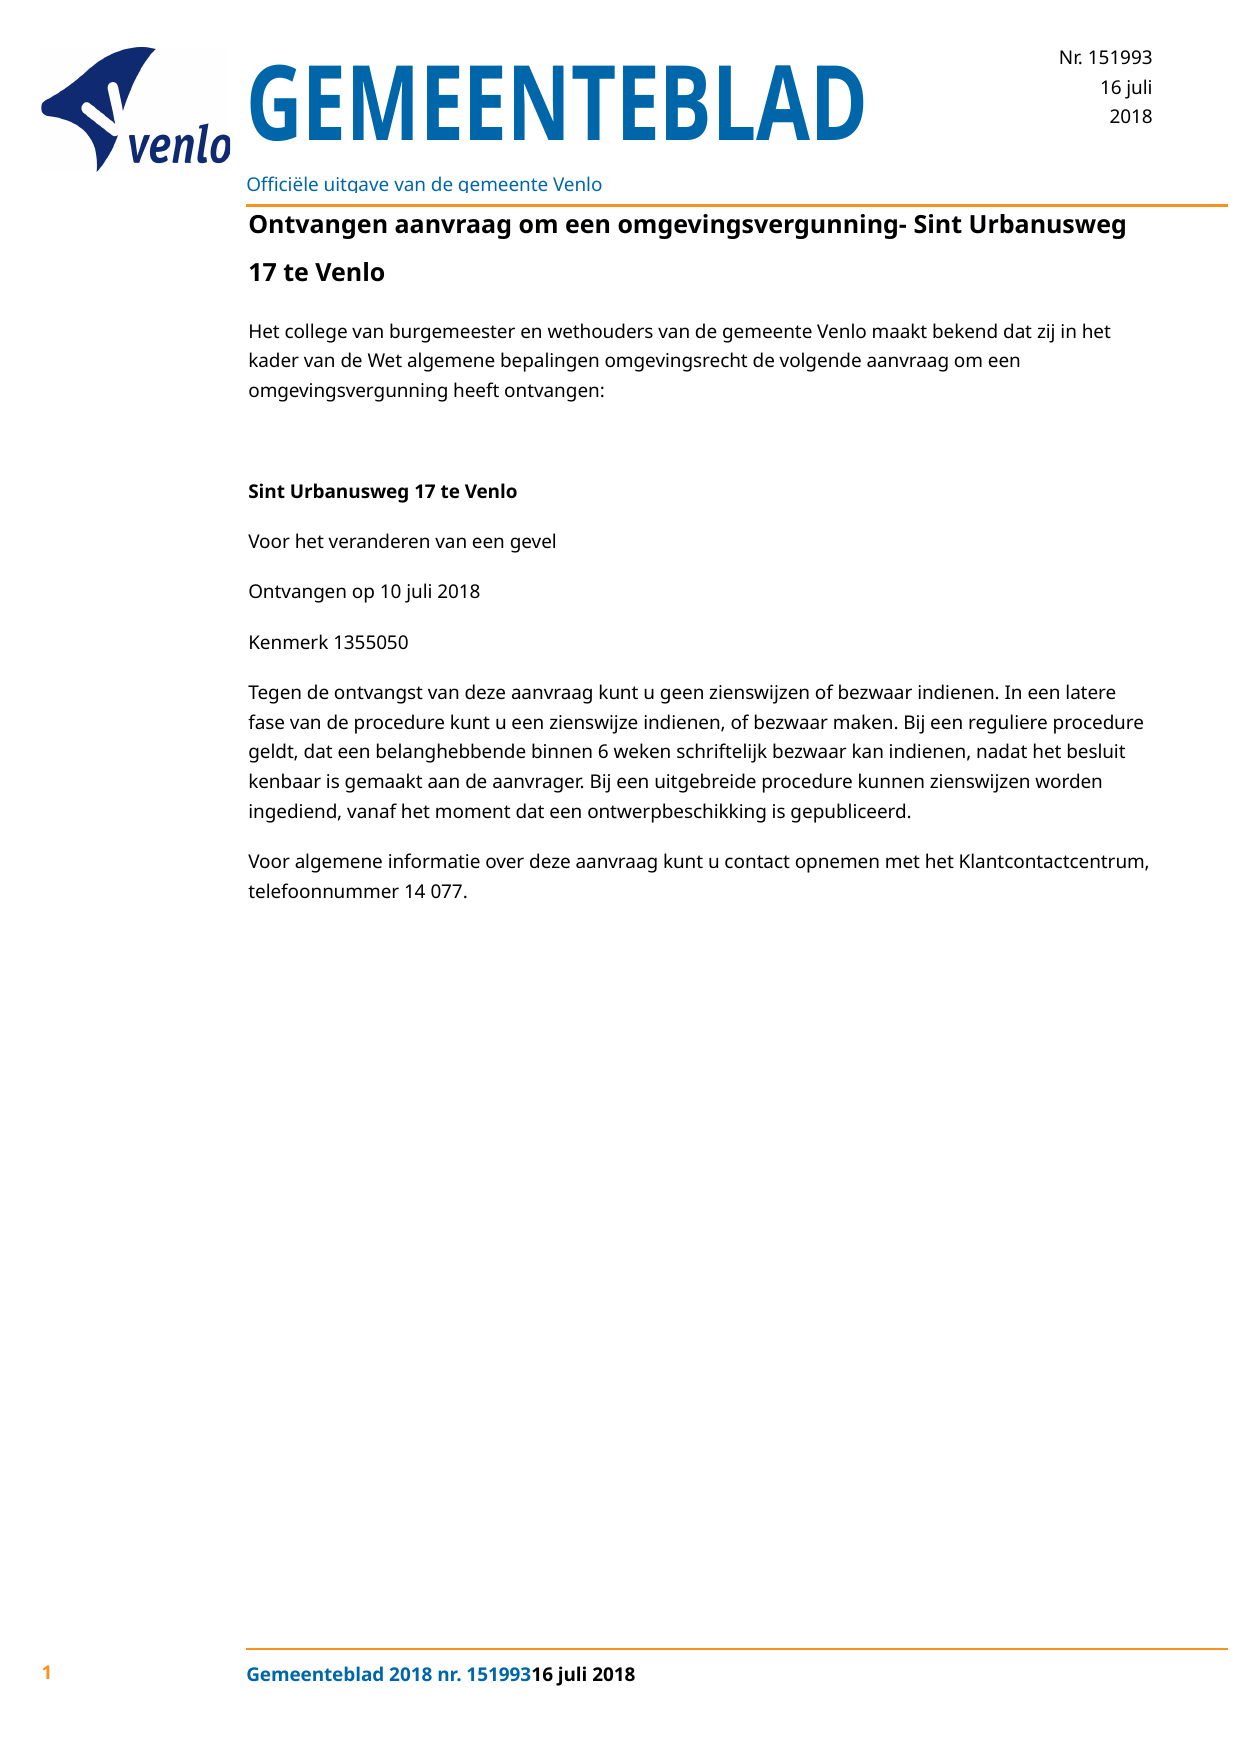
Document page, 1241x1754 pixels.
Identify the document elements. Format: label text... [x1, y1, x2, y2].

text Voor het veranderen van een gevel [248, 528, 1152, 554]
text Ontvangen op 10 juli 2018 [248, 579, 1152, 604]
text Tegen de ontvangst van deze aanvraag kunt u geen zienswijzen of bezwaar indienen. In een latere fase van de procedure kunt u een zienswijze indienen, of bezwaar maken. Bij een reguliere procedure geldt, dat een belanghebbende binnen 6 weken schriftelijk bezwaar kan indienen, nadat het besluit kenbaar is gemaakt aan de aanvrager. Bij een uitgebreide procedure kunnen zienswijzen worden ingediend, vanaf het moment dat een ontwerpbeschikking is gepubliceerd. [248, 679, 1152, 824]
text Ontvangen aanvraag om een omgevingsvergunning- Sint Urbanusweg 17 te Venlo [248, 207, 1152, 288]
text Sint Urbanusweg 17 te Venlo [248, 478, 1152, 504]
text Voor algemene informatie over deze aanvraag kunt u contact opnemen met het Klantcontactcentrum, telefoonnummer 14 077. [248, 848, 1152, 904]
text Kenmerk 1355050 [248, 629, 1152, 655]
text Het college van burgemeester en wethouders van de gemeente Venlo maakt bekend dat zij in het kader van de Wet algemene bepalingen omgevingsrecht de volgende aanvraag om een omgevingsvergunning heeft ontvangen: [248, 318, 1152, 403]
picture [41, 47, 231, 172]
